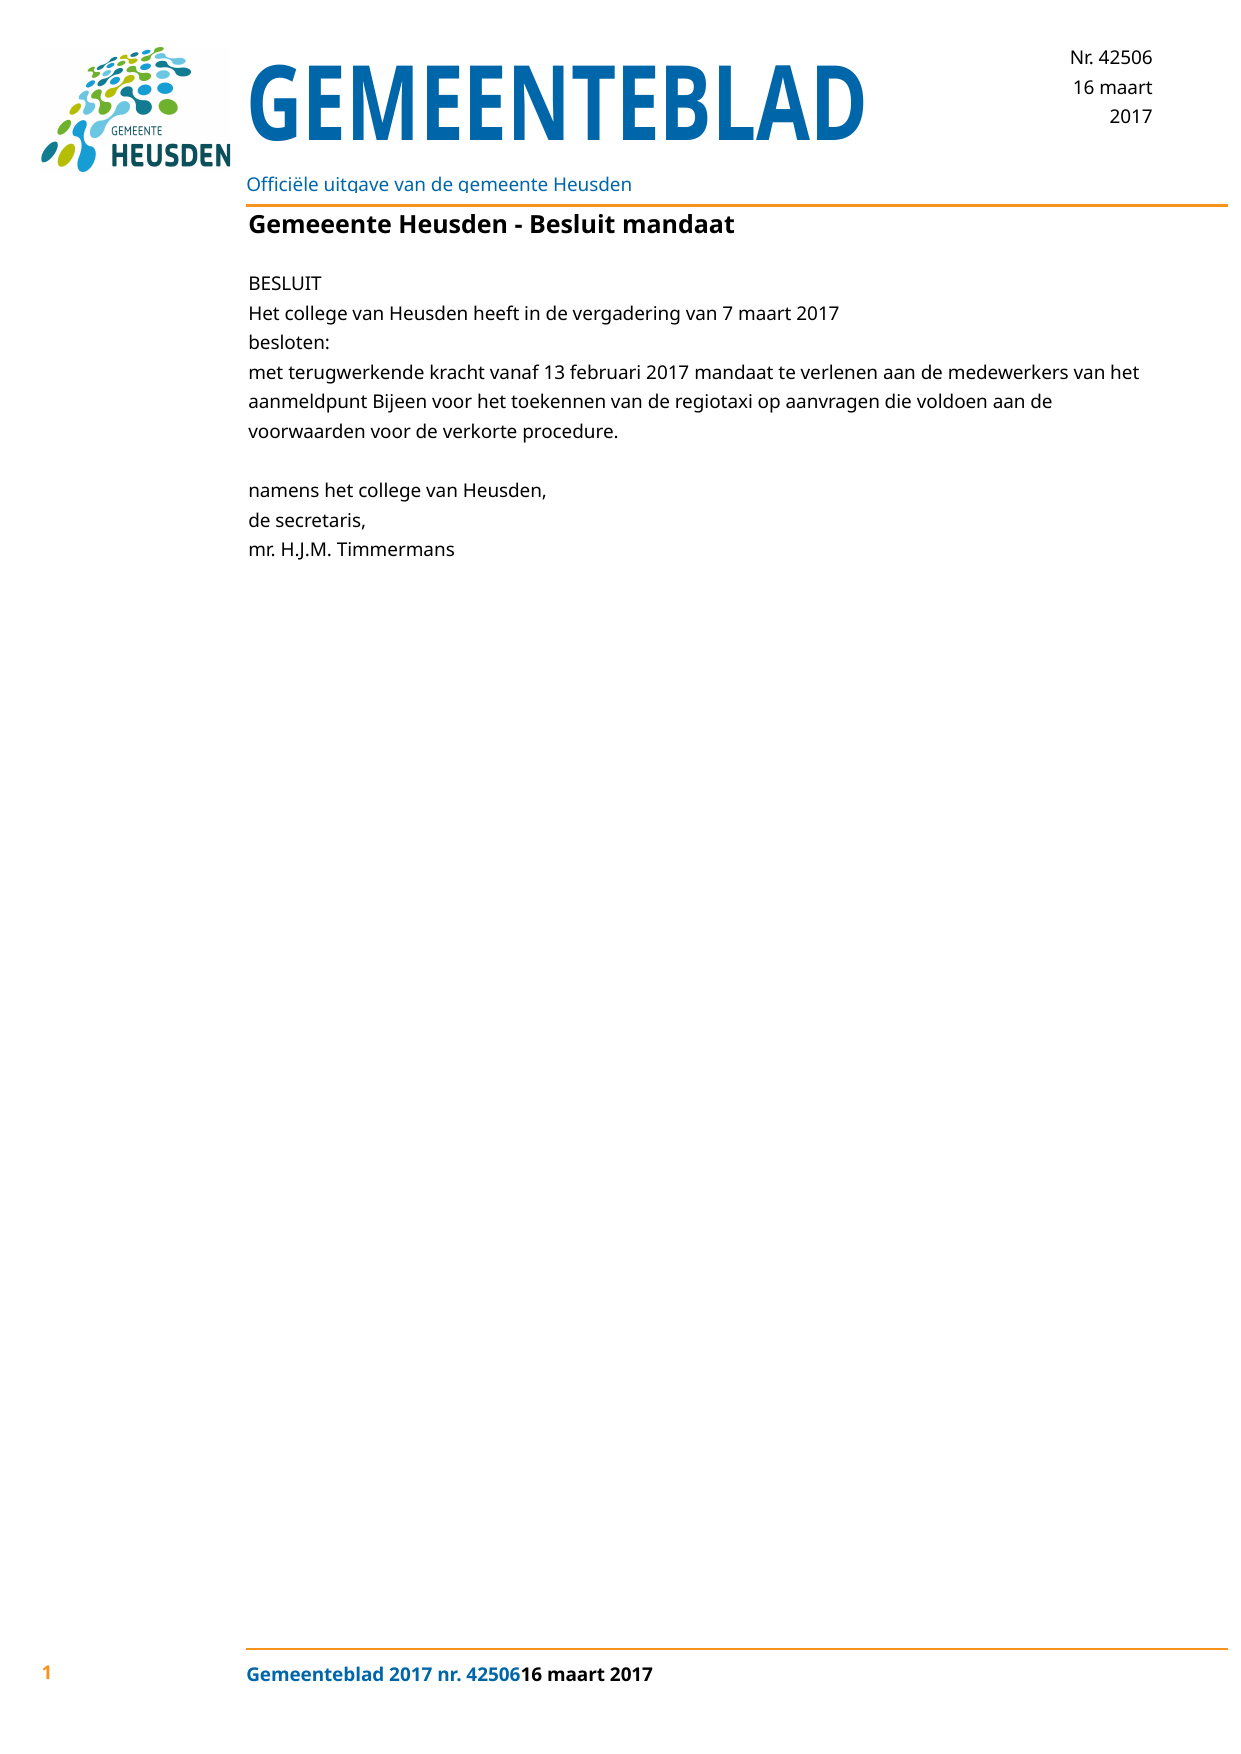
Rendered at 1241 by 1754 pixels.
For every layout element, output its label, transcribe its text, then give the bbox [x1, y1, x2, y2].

text Het college van Heusden heeft in de vergadering van 7 maart 2017 [248, 300, 1152, 326]
text namens het college van Heusden, [248, 477, 1152, 503]
text de secretaris, [248, 507, 1152, 533]
picture [41, 47, 231, 172]
text besloten: [248, 329, 1152, 355]
text BESLUIT [248, 270, 1152, 296]
text mr. H.J.M. Timmermans [248, 537, 1152, 562]
text met terugwerkende kracht vanaf 13 februari 2017 mandaat te verlenen aan de medewerkers van het aanmeldpunt Bijeen voor het toekennen van de regiotaxi op aanvragen die voldoen aan de voorwaarden voor de verkorte procedure. [248, 359, 1152, 444]
text Gemeeente Heusden - Besluit mandaat [248, 207, 1152, 241]
